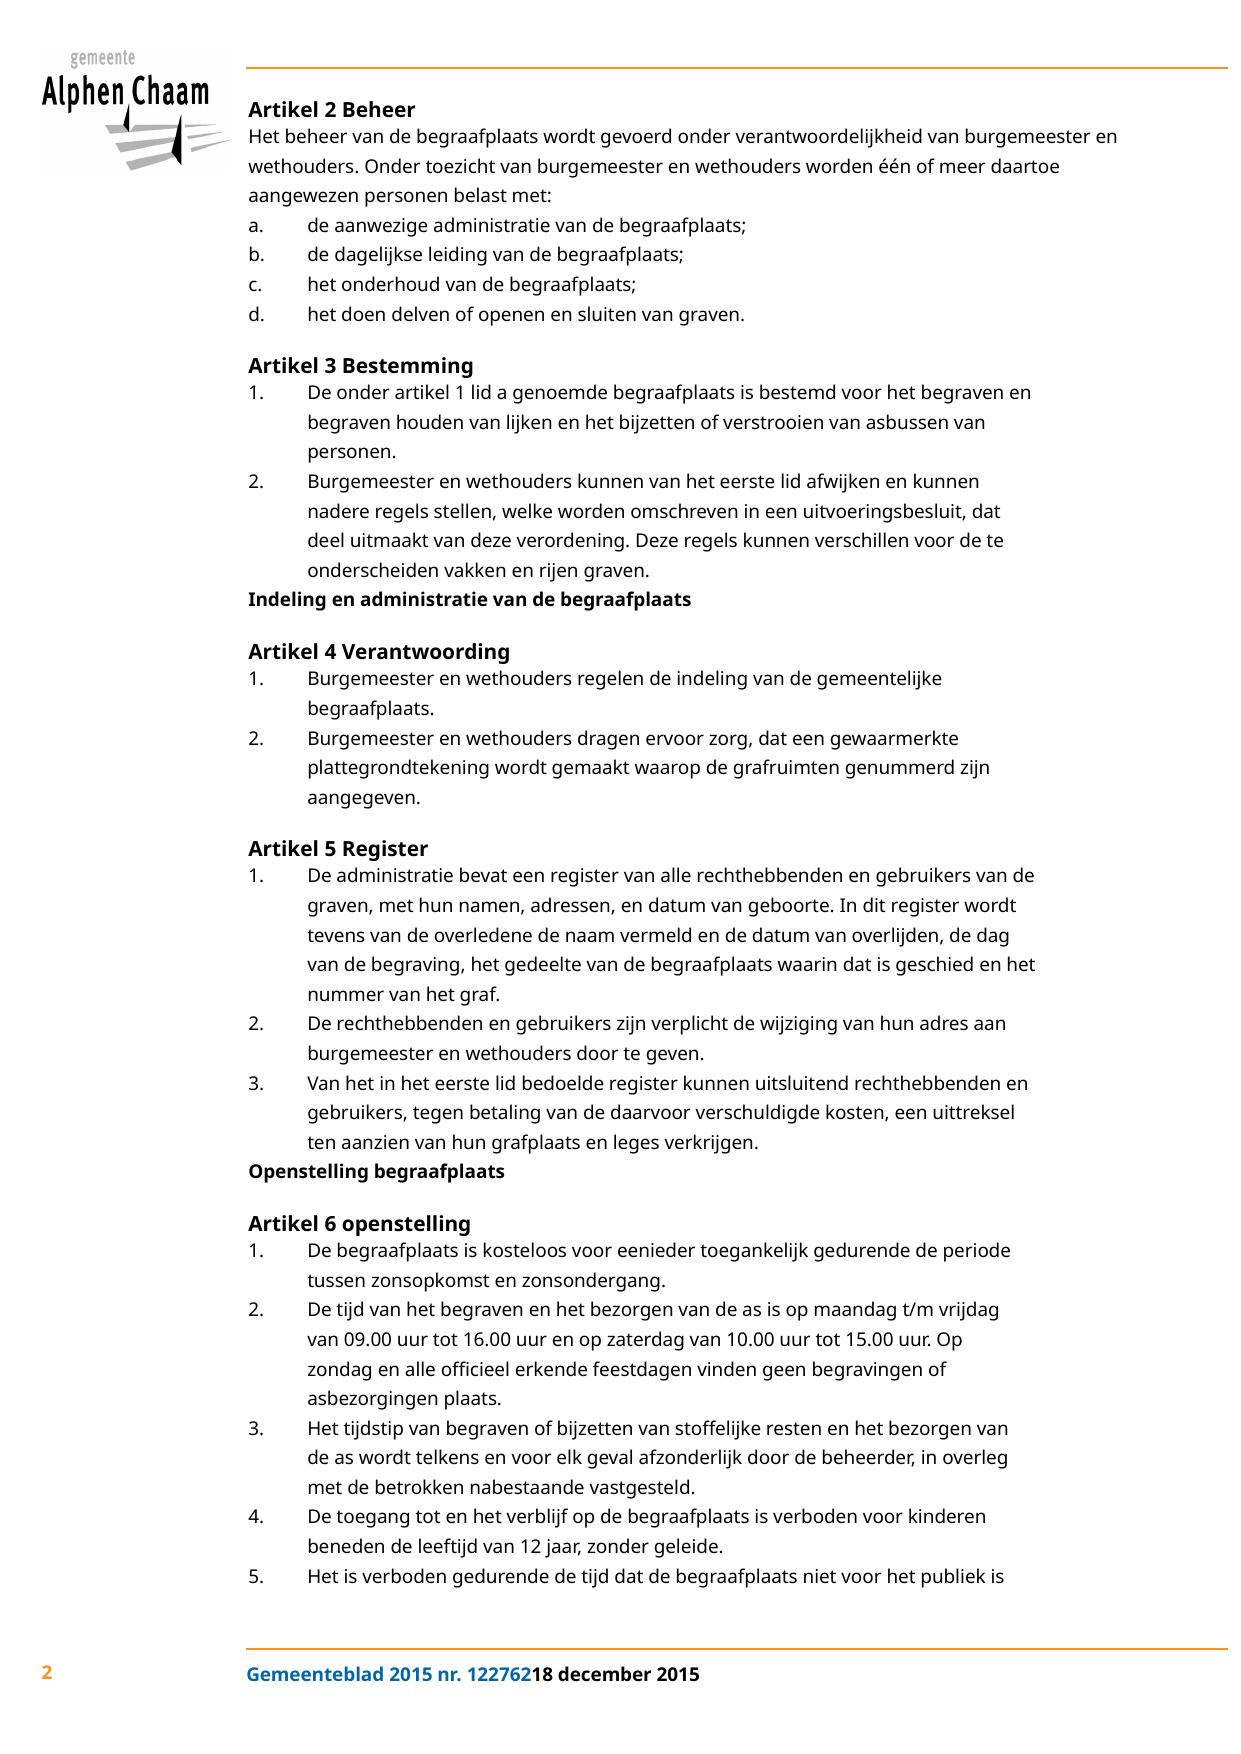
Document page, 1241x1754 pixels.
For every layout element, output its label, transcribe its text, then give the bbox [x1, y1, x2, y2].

list tussen zonsopkomst en zonsondergang. [248, 1267, 1152, 1293]
list Burgemeester en wethouders dragen ervoor zorg, dat een gewaarmerkte [248, 725, 1152, 750]
list aangegeven. [248, 784, 1152, 809]
list asbezorgingen plaats. [248, 1385, 1152, 1411]
list tevens van de overledene de naam vermeld en de datum van overlijden, de dag [248, 922, 1152, 948]
list Van het in het eerste lid bedoelde register kunnen uitsluitend rechthebbenden en [248, 1070, 1152, 1096]
list de dagelijkse leiding van de begraafplaats; [248, 242, 1152, 267]
list plattegrondtekening wordt gemaakt waarop de grafruimten genummerd zijn [248, 754, 1152, 780]
list De begraafplaats is kosteloos voor eenieder toegankelijk gedurende de periode [248, 1237, 1152, 1263]
list van de begraving, het gedeelte van de begraafplaats waarin dat is geschied en het [248, 951, 1152, 977]
text Indeling en administratie van de begraafplaats [248, 587, 1152, 612]
text Het beheer van de begraafplaats wordt gevoerd onder verantwoordelijkheid van burgemeester en wethouders. Onder toezicht van burgemeester en wethouders worden één of meer daartoe aangewezen personen belast met: [248, 123, 1152, 208]
list van 09.00 uur tot 16.00 uur en op zaterdag van 10.00 uur tot 15.00 uur. Op [248, 1326, 1152, 1352]
list de as wordt telkens en voor elk geval afzonderlijk door de beheerder, in overleg [248, 1444, 1152, 1470]
list Het tijdstip van begraven of bijzetten van stoffelijke resten en het bezorgen van [248, 1415, 1152, 1441]
list begraafplaats. [248, 695, 1152, 721]
list De rechthebbenden en gebruikers zijn verplicht de wijziging van hun adres aan [248, 1011, 1152, 1036]
list ten aanzien van hun grafplaats en leges verkrijgen. [248, 1129, 1152, 1155]
list De toegang tot en het verblijf op de begraafplaats is verboden voor kinderen [248, 1504, 1152, 1529]
list onderscheiden vakken en rijen graven. [248, 557, 1152, 583]
list nadere regels stellen, welke worden omschreven in een uitvoeringsbesluit, dat [248, 498, 1152, 524]
list De onder artikel 1 lid a genoemde begraafplaats is bestemd voor het begraven en [248, 379, 1152, 405]
text Artikel 4 Verantwoording [248, 637, 1152, 666]
list gebruikers, tegen betaling van de daarvoor verschuldigde kosten, een uittreksel [248, 1099, 1152, 1125]
text Artikel 6 openstelling [248, 1209, 1152, 1237]
picture [41, 47, 231, 172]
list graven, met hun namen, adressen, en datum van geboorte. In dit register wordt [248, 892, 1152, 918]
list De administratie bevat een register van alle rechthebbenden en gebruikers van de [248, 863, 1152, 888]
text Artikel 2 Beheer [248, 95, 1152, 123]
text Artikel 3 Bestemming [248, 351, 1152, 379]
list zondag en alle officieel erkende feestdagen vinden geen begravingen of [248, 1356, 1152, 1381]
list burgemeester en wethouders door te geven. [248, 1040, 1152, 1066]
list personen. [248, 439, 1152, 464]
list beneden de leeftijd van 12 jaar, zonder geleide. [248, 1533, 1152, 1559]
list Het is verboden gedurende de tijd dat de begraafplaats niet voor het publiek is [248, 1563, 1152, 1588]
text Artikel 5 Register [248, 834, 1152, 863]
list het doen delven of openen en sluiten van graven. [248, 301, 1152, 326]
list met de betrokken nabestaande vastgesteld. [248, 1474, 1152, 1500]
list deel uitmaakt van deze verordening. Deze regels kunnen verschillen voor de te [248, 527, 1152, 553]
list Burgemeester en wethouders kunnen van het eerste lid afwijken en kunnen [248, 468, 1152, 494]
list nummer van het graf. [248, 981, 1152, 1007]
list het onderhoud van de begraafplaats; [248, 271, 1152, 297]
list Burgemeester en wethouders regelen de indeling van de gemeentelijke [248, 666, 1152, 691]
list De tijd van het begraven en het bezorgen van de as is op maandag t/m vrijdag [248, 1297, 1152, 1322]
list de aanwezige administratie van de begraafplaats; [248, 212, 1152, 238]
list begraven houden van lijken en het bijzetten of verstrooien van asbussen van [248, 409, 1152, 435]
text Openstelling begraafplaats [248, 1158, 1152, 1184]
